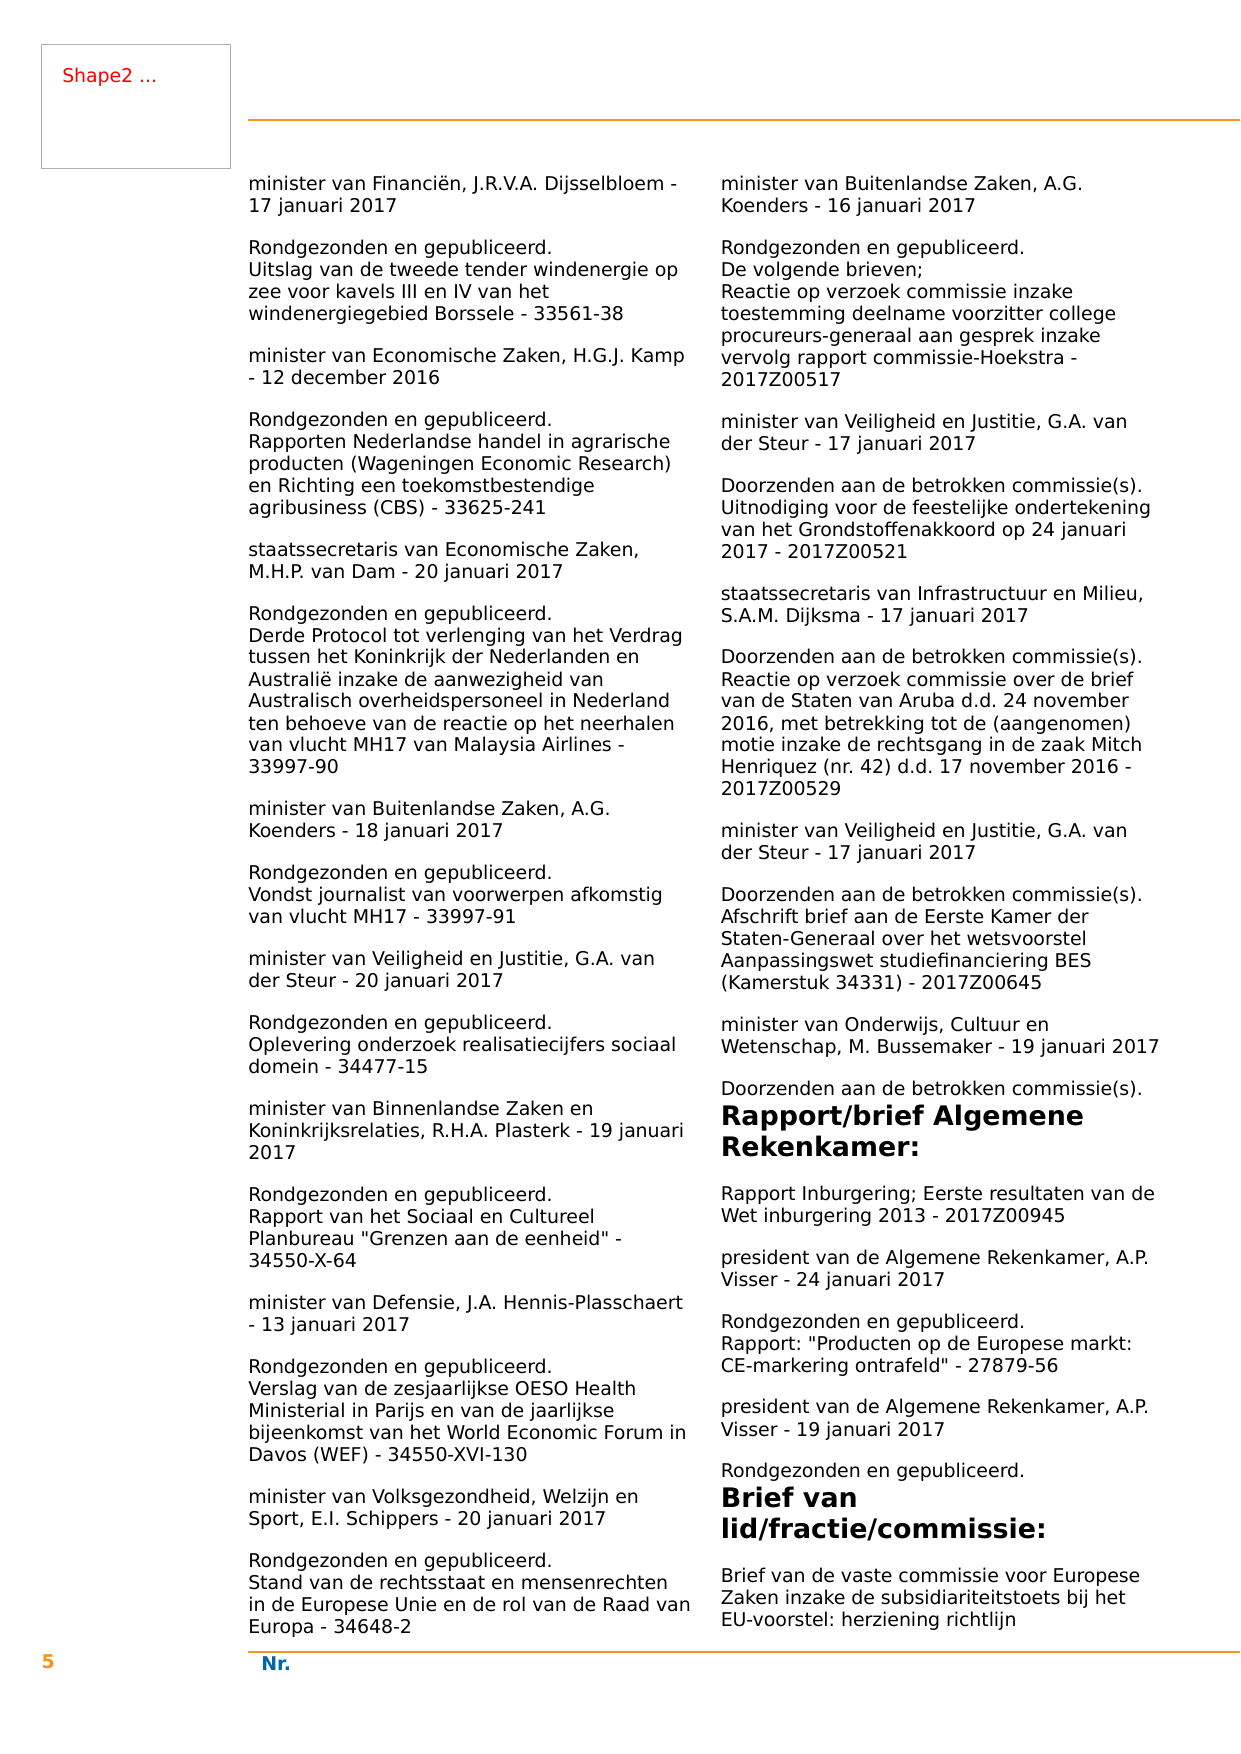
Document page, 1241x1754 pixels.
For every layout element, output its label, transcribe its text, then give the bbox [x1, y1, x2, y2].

text Oplevering onderzoek realisatiecijfers sociaal domein - 34477-15 [248, 1034, 691, 1078]
text Doorzenden aan de betrokken commissie(s). [721, 646, 1163, 668]
text Brief van de vaste commissie voor Europese Zaken inzake de subsidiariteitstoets bij het EU-voorstel: herziening richtlijn [721, 1565, 1163, 1631]
text Rapport: "Producten op de Europese markt: CE-markering ontrafeld" - 27879-56 [721, 1332, 1163, 1376]
text Rapport Inburgering; Eerste resultaten van de Wet inburgering 2013 - 2017Z00945 [721, 1183, 1163, 1227]
title Rapport/brief Algemene Rekenkamer: [721, 1100, 1163, 1163]
text Doorzenden aan de betrokken commissie(s). [721, 474, 1163, 497]
text minister van Veiligheid en Justitie, G.A. van der Steur - 17 januari 2017 [721, 820, 1163, 864]
text Rondgezonden en gepubliceerd. [248, 237, 691, 259]
text staatssecretaris van Economische Zaken, M.H.P. van Dam - 20 januari 2017 [248, 538, 691, 582]
text minister van Buitenlandse Zaken, A.G. Koenders - 18 januari 2017 [248, 798, 691, 842]
text minister van Volksgezondheid, Welzijn en Sport, E.I. Schippers - 20 januari 2017 [248, 1486, 691, 1530]
text Vondst journalist van voorwerpen afkomstig van vlucht MH17 - 33997-91 [248, 884, 691, 928]
text Rondgezonden en gepubliceerd. [721, 237, 1163, 259]
text Rondgezonden en gepubliceerd. [248, 862, 691, 884]
text Uitslag van de tweede tender windenergie op zee voor kavels III en IV van het windenergiegebied Borssele - 33561-38 [248, 259, 691, 325]
text minister van Economische Zaken, H.G.J. Kamp - 12 december 2016 [248, 345, 691, 389]
text minister van Buitenlandse Zaken, A.G. Koenders - 16 januari 2017 [721, 173, 1163, 217]
text minister van Financiën, J.R.V.A. Dijsselbloem - 17 januari 2017 [248, 173, 691, 217]
text minister van Defensie, J.A. Hennis-Plasschaert - 13 januari 2017 [248, 1292, 691, 1336]
text Rondgezonden en gepubliceerd. [721, 1460, 1163, 1482]
text Rapporten Nederlandse handel in agrarische producten (Wageningen Economic Research) en Richting een toekomstbestendige agribusiness (CBS) - 33625-241 [248, 431, 691, 518]
text president van de Algemene Rekenkamer, A.P. Visser - 24 januari 2017 [721, 1247, 1163, 1291]
text Rondgezonden en gepubliceerd. [248, 1184, 691, 1206]
text minister van Binnenlandse Zaken en Koninkrijksrelaties, R.H.A. Plasterk - 19 januari 2017 [248, 1098, 691, 1164]
text Rapport van het Sociaal en Cultureel Planbureau "Grenzen aan de eenheid" - 34550-X-64 [248, 1206, 691, 1272]
text Reactie op verzoek commissie over de brief van de Staten van Aruba d.d. 24 november 2016, met betrekking tot de (aangenomen) motie inzake de rechtsgang in de zaak Mitch Henriquez (nr. 42) d.d. 17 november 2016 - 2017Z00529 [721, 668, 1163, 800]
text Rondgezonden en gepubliceerd. [248, 409, 691, 431]
text Uitnodiging voor de feestelijke ondertekening van het Grondstoffenakkoord op 24 januari 2017 - 2017Z00521 [721, 497, 1163, 562]
text president van de Algemene Rekenkamer, A.P. Visser - 19 januari 2017 [721, 1396, 1163, 1440]
text De volgende brieven; [721, 259, 1163, 281]
text Stand van de rechtsstaat en mensenrechten in de Europese Unie en de rol van de Raad van Europa - 34648-2 [248, 1572, 691, 1638]
text Rondgezonden en gepubliceerd. [248, 1550, 691, 1572]
text staatssecretaris van Infrastructuur en Milieu, S.A.M. Dijksma - 17 januari 2017 [721, 582, 1163, 626]
text minister van Onderwijs, Cultuur en Wetenschap, M. Bussemaker - 19 januari 2017 [721, 1014, 1163, 1058]
text Rondgezonden en gepubliceerd. [721, 1311, 1163, 1332]
text Rondgezonden en gepubliceerd. [248, 1356, 691, 1378]
text Rondgezonden en gepubliceerd. [248, 602, 691, 624]
text Afschrift brief aan de Eerste Kamer der Staten-Generaal over het wetsvoorstel Aanpassingswet studiefinanciering BES (Kamerstuk 34331) - 2017Z00645 [721, 906, 1163, 994]
title Brief van lid/fractie/commissie: [721, 1482, 1163, 1545]
text Doorzenden aan de betrokken commissie(s). [721, 884, 1163, 906]
text Derde Protocol tot verlenging van het Verdrag tussen het Koninkrijk der Nederlanden en Australië inzake de aanwezigheid van Australisch overheidspersoneel in Nederland ten behoeve van de reactie op het neerhalen van vlucht MH17 van Malaysia Airlines - 33997-90 [248, 624, 691, 778]
text Reactie op verzoek commissie inzake toestemming deelname voorzitter college procureurs-generaal aan gesprek inzake vervolg rapport commissie-Hoekstra - 2017Z00517 [721, 281, 1163, 391]
text minister van Veiligheid en Justitie, G.A. van der Steur - 20 januari 2017 [248, 948, 691, 992]
text Rondgezonden en gepubliceerd. [248, 1012, 691, 1034]
text minister van Veiligheid en Justitie, G.A. van der Steur - 17 januari 2017 [721, 411, 1163, 454]
text Verslag van de zesjaarlijkse OESO Health Ministerial in Parijs en van de jaarlijkse bijeenkomst van het World Economic Forum in Davos (WEF) - 34550-XVI-130 [248, 1378, 691, 1466]
text Doorzenden aan de betrokken commissie(s). [721, 1078, 1163, 1100]
